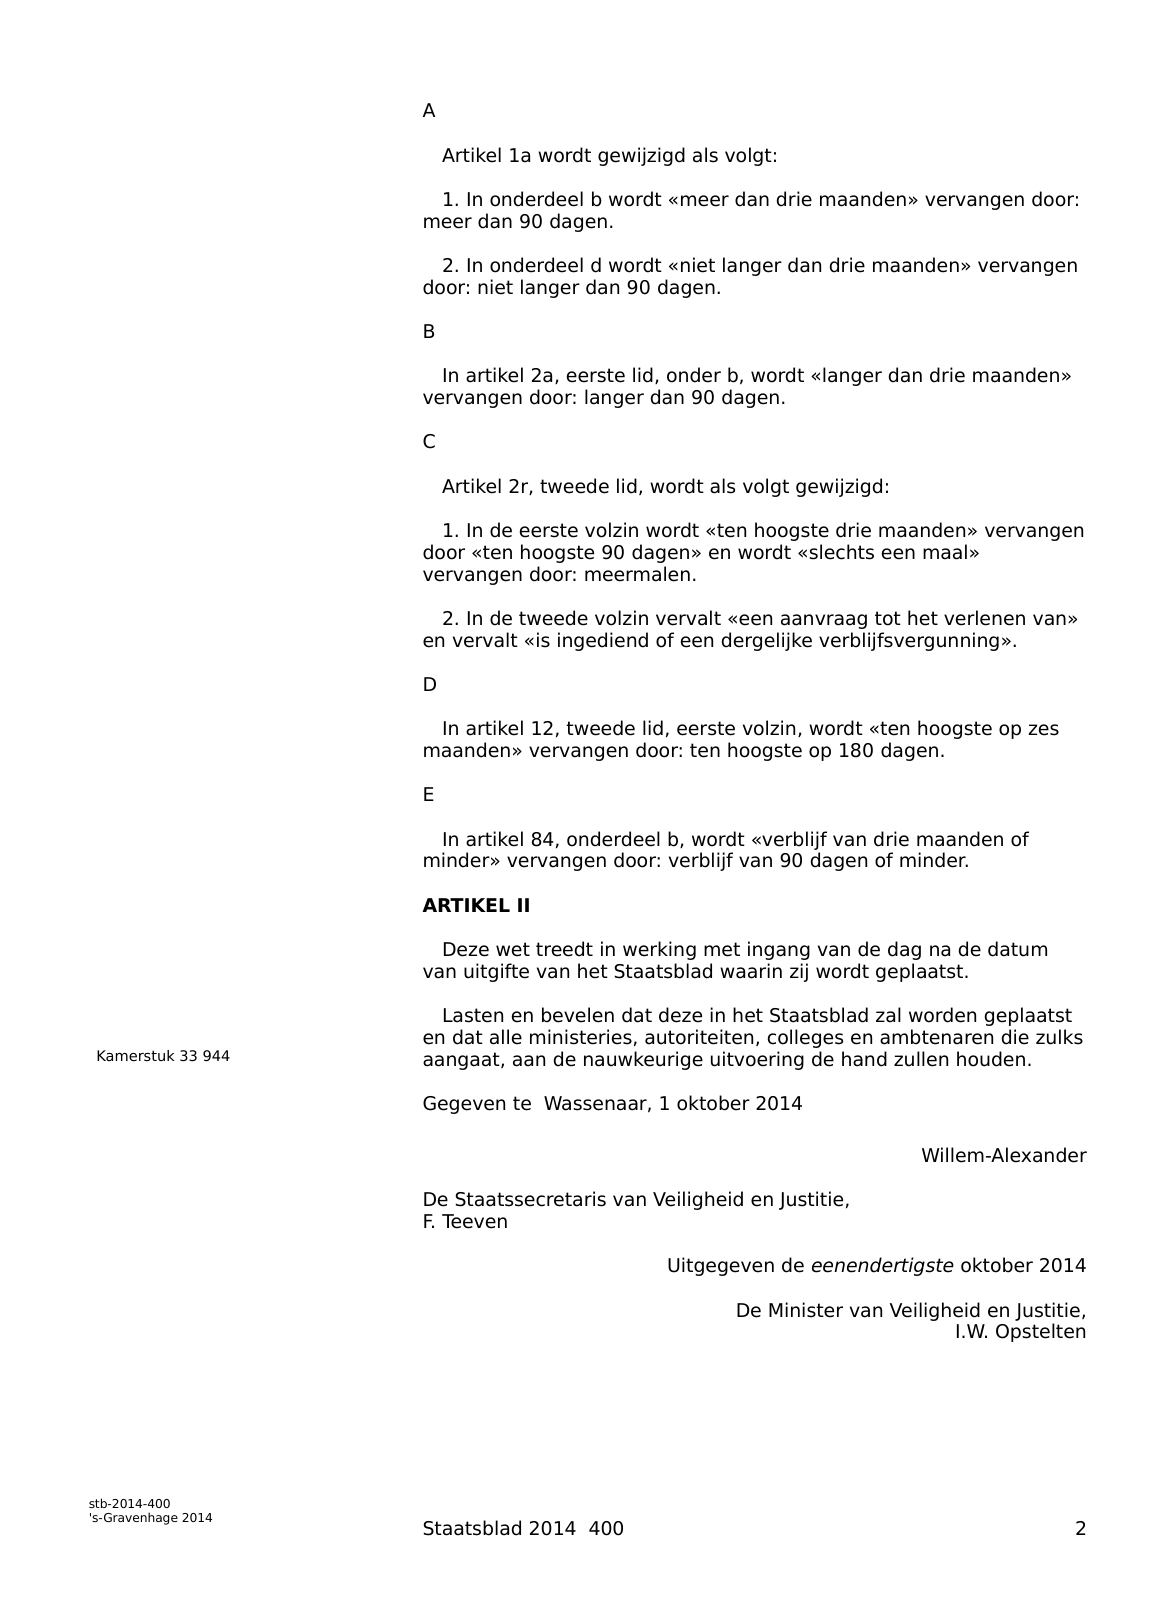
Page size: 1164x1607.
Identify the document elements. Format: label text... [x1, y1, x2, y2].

text 2. In de tweede volzin vervalt «een aanvraag tot het verlenen van» en vervalt «is ingediend of een dergelijke verblijfsvergunning». [422, 608, 1087, 652]
text 1. In onderdeel b wordt «meer dan drie maanden» vervangen door: meer dan 90 dagen. [422, 189, 1087, 233]
text Lasten en bevelen dat deze in het Staatsblad zal worden geplaatst en dat alle ministeries, autoriteiten, colleges en ambtenaren die zulks aangaat, aan de nauwkeurige uitvoering de hand zullen houden. [422, 1005, 1087, 1071]
text De Staatssecretaris van Veiligheid en Justitie, F. Teeven [422, 1189, 1087, 1233]
text Artikel 1a wordt gewijzigd als volgt: [422, 144, 1087, 167]
text In artikel 2a, eerste lid, onder b, wordt «langer dan drie maanden» vervangen door: langer dan 90 dagen. [422, 365, 1087, 409]
text In artikel 12, tweede lid, eerste volzin, wordt «ten hoogste op zes maanden» vervangen door: ten hoogste op 180 dagen. [422, 718, 1087, 762]
text Deze wet treedt in werking met ingang van de dag na de datum van uitgifte van het Staatsblad waarin zij wordt geplaatst. [422, 939, 1087, 983]
text B [422, 321, 1087, 343]
text D [422, 674, 1087, 696]
text Gegeven te Wassenaar, 1 oktober 2014 [422, 1093, 1087, 1115]
text Kamerstuk 33 944 [77, 1048, 396, 1065]
text De Minister van Veiligheid en Justitie, I.W. Opstelten [422, 1299, 1087, 1343]
text A [422, 100, 1087, 122]
subtitle ARTIKEL II [422, 894, 1087, 917]
text Willem-Alexander [422, 1145, 1087, 1167]
text 2. In onderdeel d wordt «niet langer dan drie maanden» vervangen door: niet langer dan 90 dagen. [422, 255, 1087, 299]
text In artikel 84, onderdeel b, wordt «verblijf van drie maanden of minder» vervangen door: verblijf van 90 dagen of minder. [422, 828, 1087, 872]
text 's-Gravenhage 2014 [88, 1511, 323, 1525]
text E [422, 784, 1087, 806]
text 1. In de eerste volzin wordt «ten hoogste drie maanden» vervangen door «ten hoogste 90 dagen» en wordt «slechts een maal» vervangen door: meermalen. [422, 520, 1087, 586]
text Uitgegeven de eenendertigste oktober 2014 [422, 1255, 1087, 1277]
text stb-2014-400 [88, 1497, 323, 1511]
text Artikel 2r, tweede lid, wordt als volgt gewijzigd: [422, 476, 1087, 497]
text C [422, 431, 1087, 453]
